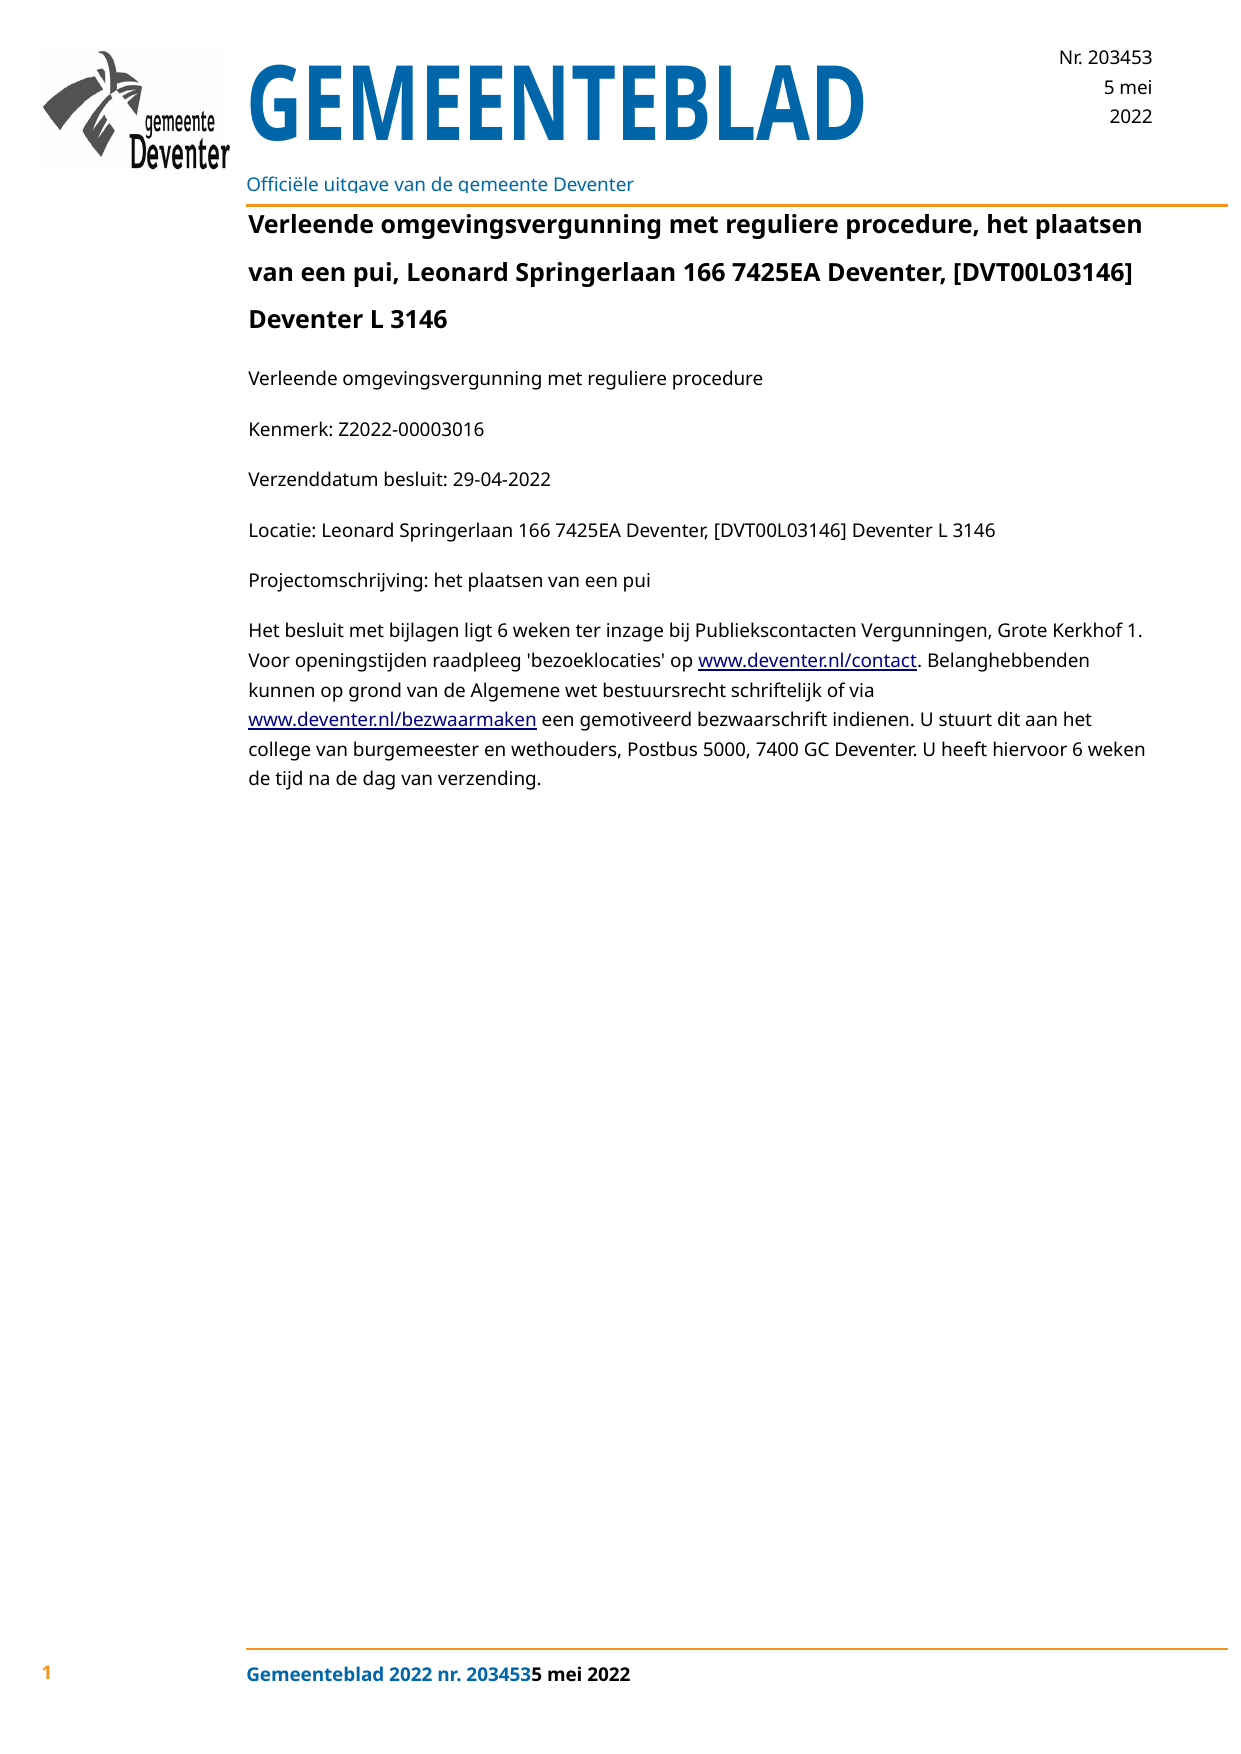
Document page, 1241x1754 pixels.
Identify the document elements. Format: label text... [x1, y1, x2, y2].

text Het besluit met bijlagen ligt 6 weken ter inzage bij Publiekscontacten Vergunningen, Grote Kerkhof 1. Voor openingstijden raadpleeg 'bezoeklocaties' op www.deventer.nl/contact. Belanghebbenden kunnen op grond van de Algemene wet bestuursrecht schriftelijk of via www.deventer.nl/bezwaarmaken een gemotiveerd bezwaarschrift indienen. U stuurt dit aan het college van burgemeester en wethouders, Postbus 5000, 7400 GC Deventer. U heeft hiervoor 6 weken de tijd na de dag van verzending. [248, 618, 1152, 791]
text Projectomschrijving: het plaatsen van een pui [248, 567, 1152, 593]
text Verzenddatum besluit: 29-04-2022 [248, 466, 1152, 492]
text Verleende omgevingsvergunning met reguliere procedure, het plaatsen van een pui, Leonard Springerlaan 166 7425EA Deventer, [DVT00L03146] Deventer L 3146 [248, 207, 1152, 336]
text Kenmerk: Z2022-00003016 [248, 416, 1152, 442]
text Locatie: Leonard Springerlaan 166 7425EA Deventer, [DVT00L03146] Deventer L 3146 [248, 517, 1152, 542]
picture [41, 47, 231, 172]
text Verleende omgevingsvergunning met reguliere procedure [248, 366, 1152, 391]
